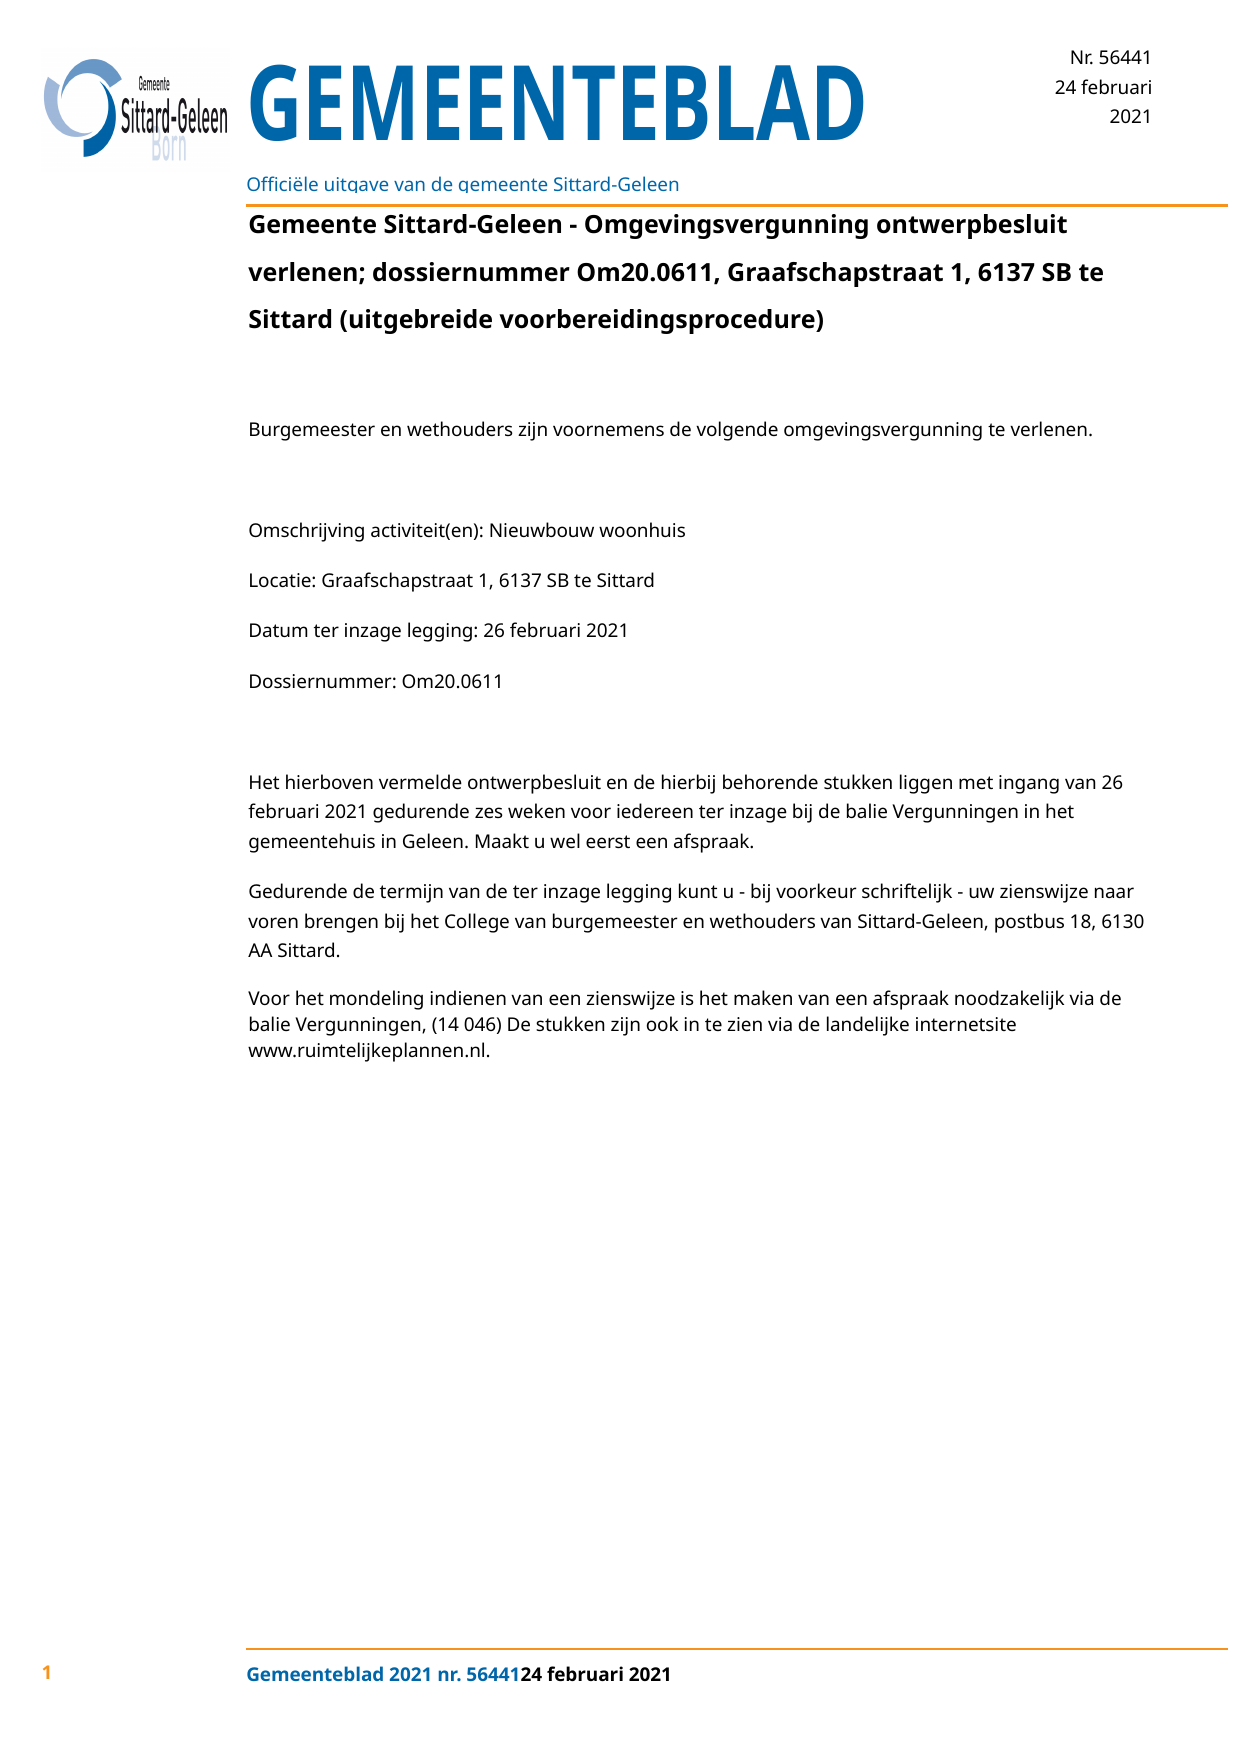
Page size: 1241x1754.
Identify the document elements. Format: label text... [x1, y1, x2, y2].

text Locatie: Graafschapstraat 1, 6137 SB te Sittard [248, 567, 1152, 593]
text Gedurende de termijn van de ter inzage legging kunt u - bij voorkeur schriftelijk - uw zienswijze naar voren brengen bij het College van burgemeester en wethouders van Sittard-Geleen, postbus 18, 6130 AA Sittard. [248, 878, 1152, 963]
text Gemeente Sittard-Geleen - Omgevingsvergunning ontwerpbesluit verlenen; dossiernummer Om20.0611, Graafschapstraat 1, 6137 SB te Sittard (uitgebreide voorbereidingsprocedure) [248, 207, 1152, 336]
text Omschrijving activiteit(en): Nieuwbouw woonhuis [248, 517, 1152, 542]
text Burgemeester en wethouders zijn voornemens de volgende omgevingsvergunning te verlenen. [248, 416, 1152, 442]
text Dossiernummer: Om20.0611 [248, 668, 1152, 694]
text Voor het mondeling indienen van een zienswijze is het maken van een afspraak noodzakelijk via de balie Vergunningen, (14 046) De stukken zijn ook in te zien via de landelijke internetsite www.ruimtelijkeplannen.nl. [248, 985, 1152, 1063]
picture [41, 47, 231, 172]
text Het hierboven vermelde ontwerpbesluit en de hierbij behorende stukken liggen met ingang van 26 februari 2021 gedurende zes weken voor iedereen ter inzage bij de balie Vergunningen in het gemeentehuis in Geleen. Maakt u wel eerst een afspraak. [248, 769, 1152, 854]
text Datum ter inzage legging: 26 februari 2021 [248, 618, 1152, 643]
